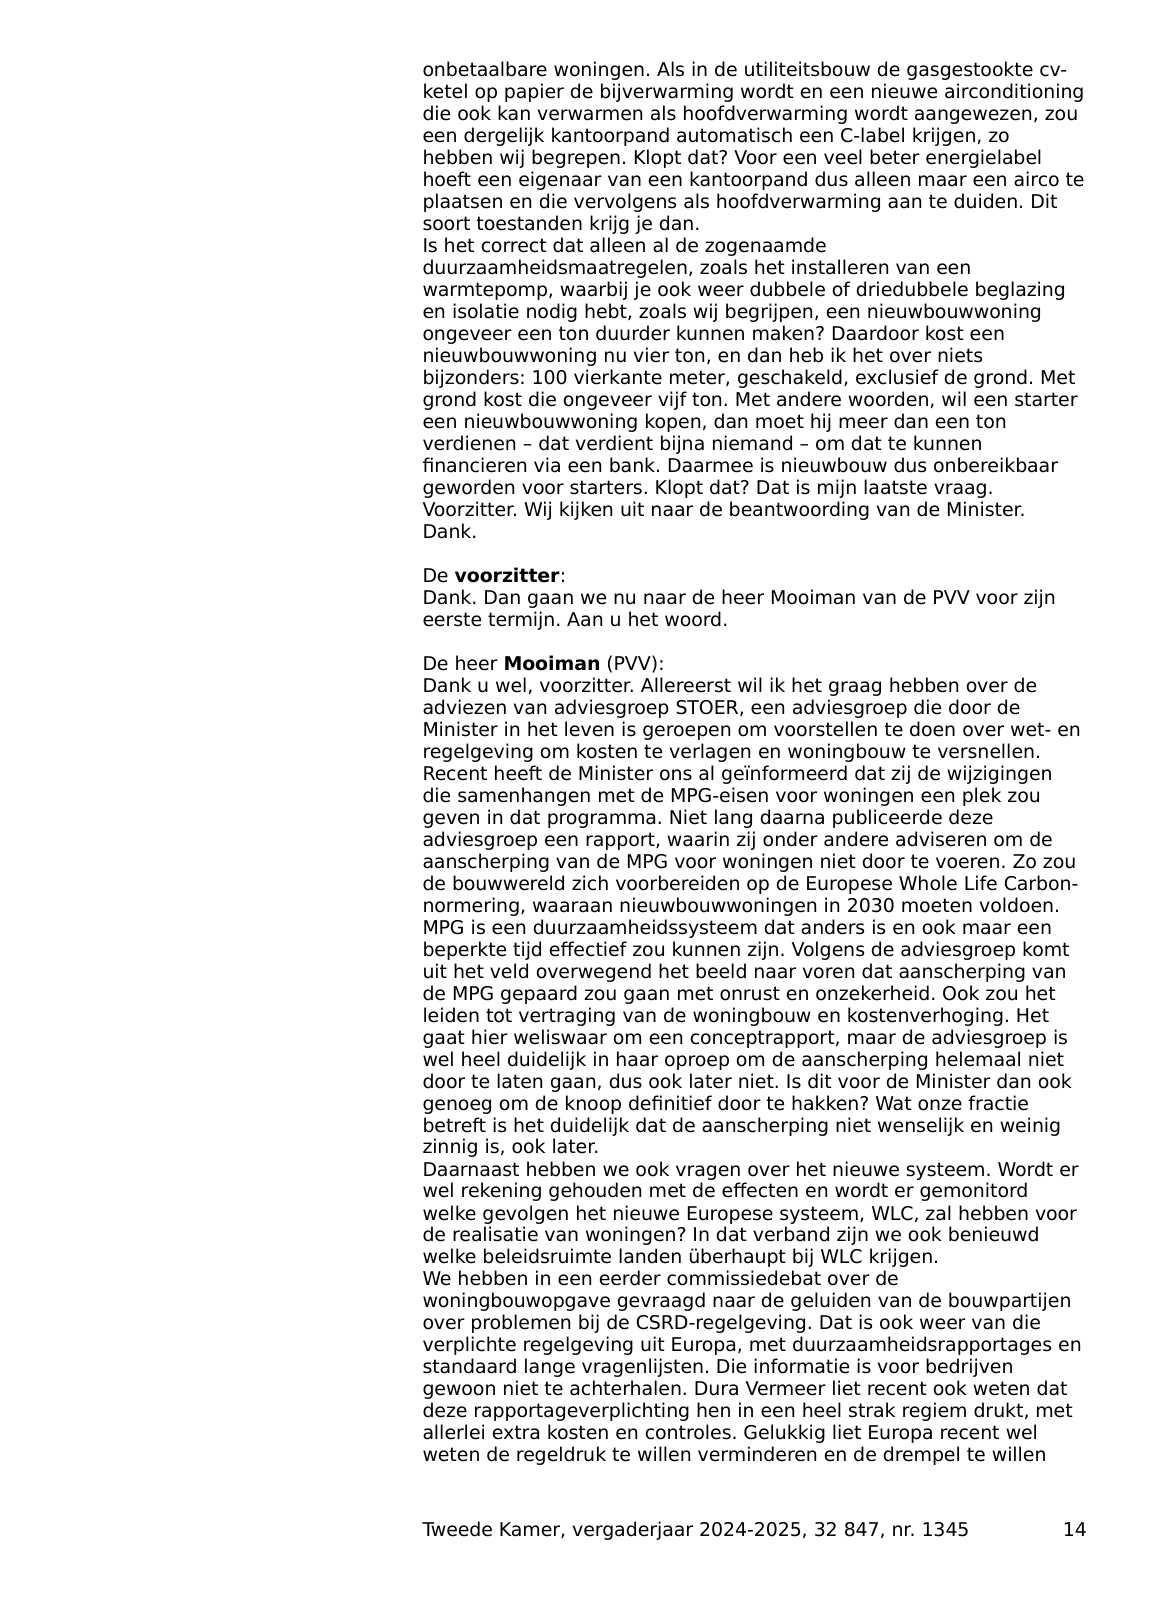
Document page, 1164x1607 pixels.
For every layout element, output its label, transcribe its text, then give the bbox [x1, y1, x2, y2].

text Recent heeft de Minister ons al geïnformeerd dat zij de wijzigingen die samenhangen met de MPG-eisen voor woningen een plek zou geven in dat programma. Niet lang daarna publiceerde deze adviesgroep een rapport, waarin zij onder andere adviseren om de aanscherping van de MPG voor woningen niet door te voeren. Zo zou de bouwwereld zich voorbereiden op de Europese Whole Life Carbon-normering, waaraan nieuwbouwwoningen in 2030 moeten voldoen. MPG is een duurzaamheidssysteem dat anders is en ook maar een beperkte tijd effectief zou kunnen zijn. Volgens de adviesgroep komt uit het veld overwegend het beeld naar voren dat aanscherping van de MPG gepaard zou gaan met onrust en onzekerheid. Ook zou het leiden tot vertraging van de woningbouw en kostenverhoging. Het gaat hier weliswaar om een conceptrapport, maar de adviesgroep is wel heel duidelijk in haar oproep om de aanscherping helemaal niet door te laten gaan, dus ook later niet. Is dit voor de Minister dan ook genoeg om de knoop definitief door te hakken? Wat onze fractie betreft is het duidelijk dat de aanscherping niet wenselijk en weinig zinnig is, ook later. [422, 763, 1087, 1158]
text De heer Mooiman (PVV): [422, 653, 1087, 675]
text Dank u wel, voorzitter. Allereerst wil ik het graag hebben over de adviezen van adviesgroep STOER, een adviesgroep die door de Minister in het leven is geroepen om voorstellen te doen over wet- en regelgeving om kosten te verlagen en woningbouw te versnellen. [422, 675, 1087, 763]
text onbetaalbare woningen. Als in de utiliteitsbouw de gasgestookte cv-ketel op papier de bijverwarming wordt en een nieuwe airconditioning die ook kan verwarmen als hoofdverwarming wordt aangewezen, zou een dergelijk kantoorpand automatisch een C-label krijgen, zo hebben wij begrepen. Klopt dat? Voor een veel beter energielabel hoeft een eigenaar van een kantoorpand dus alleen maar een airco te plaatsen en die vervolgens als hoofdverwarming aan te duiden. Dit soort toestanden krijg je dan. [422, 59, 1087, 235]
text Voorzitter. Wij kijken uit naar de beantwoording van de Minister. Dank. [422, 499, 1087, 543]
text De voorzitter: [422, 565, 1087, 587]
text Is het correct dat alleen al de zogenaamde duurzaamheidsmaatregelen, zoals het installeren van een warmtepomp, waarbij je ook weer dubbele of driedubbele beglazing en isolatie nodig hebt, zoals wij begrijpen, een nieuwbouwwoning ongeveer een ton duurder kunnen maken? Daardoor kost een nieuwbouwwoning nu vier ton, en dan heb ik het over niets bijzonders: 100 vierkante meter, geschakeld, exclusief de grond. Met grond kost die ongeveer vijf ton. Met andere woorden, wil een starter een nieuwbouwwoning kopen, dan moet hij meer dan een ton verdienen – dat verdient bijna niemand – om dat te kunnen financieren via een bank. Daarmee is nieuwbouw dus onbereikbaar geworden voor starters. Klopt dat? Dat is mijn laatste vraag. [422, 235, 1087, 499]
text Dank. Dan gaan we nu naar de heer Mooiman van de PVV voor zijn eerste termijn. Aan u het woord. [422, 587, 1087, 631]
text Daarnaast hebben we ook vragen over het nieuwe systeem. Wordt er wel rekening gehouden met de effecten en wordt er gemonitord welke gevolgen het nieuwe Europese systeem, WLC, zal hebben voor de realisatie van woningen? In dat verband zijn we ook benieuwd welke beleidsruimte landen überhaupt bij WLC krijgen. [422, 1158, 1087, 1268]
text We hebben in een eerder commissiedebat over de woningbouwopgave gevraagd naar de geluiden van de bouwpartijen over problemen bij de CSRD-regelgeving. Dat is ook weer van die verplichte regelgeving uit Europa, met duurzaamheidsrapportages en standaard lange vragenlijsten. Die informatie is voor bedrijven gewoon niet te achterhalen. Dura Vermeer liet recent ook weten dat deze rapportageverplichting hen in een heel strak regiem drukt, met allerlei extra kosten en controles. Gelukkig liet Europa recent wel weten de regeldruk te willen verminderen en de drempel te willen [422, 1268, 1087, 1466]
